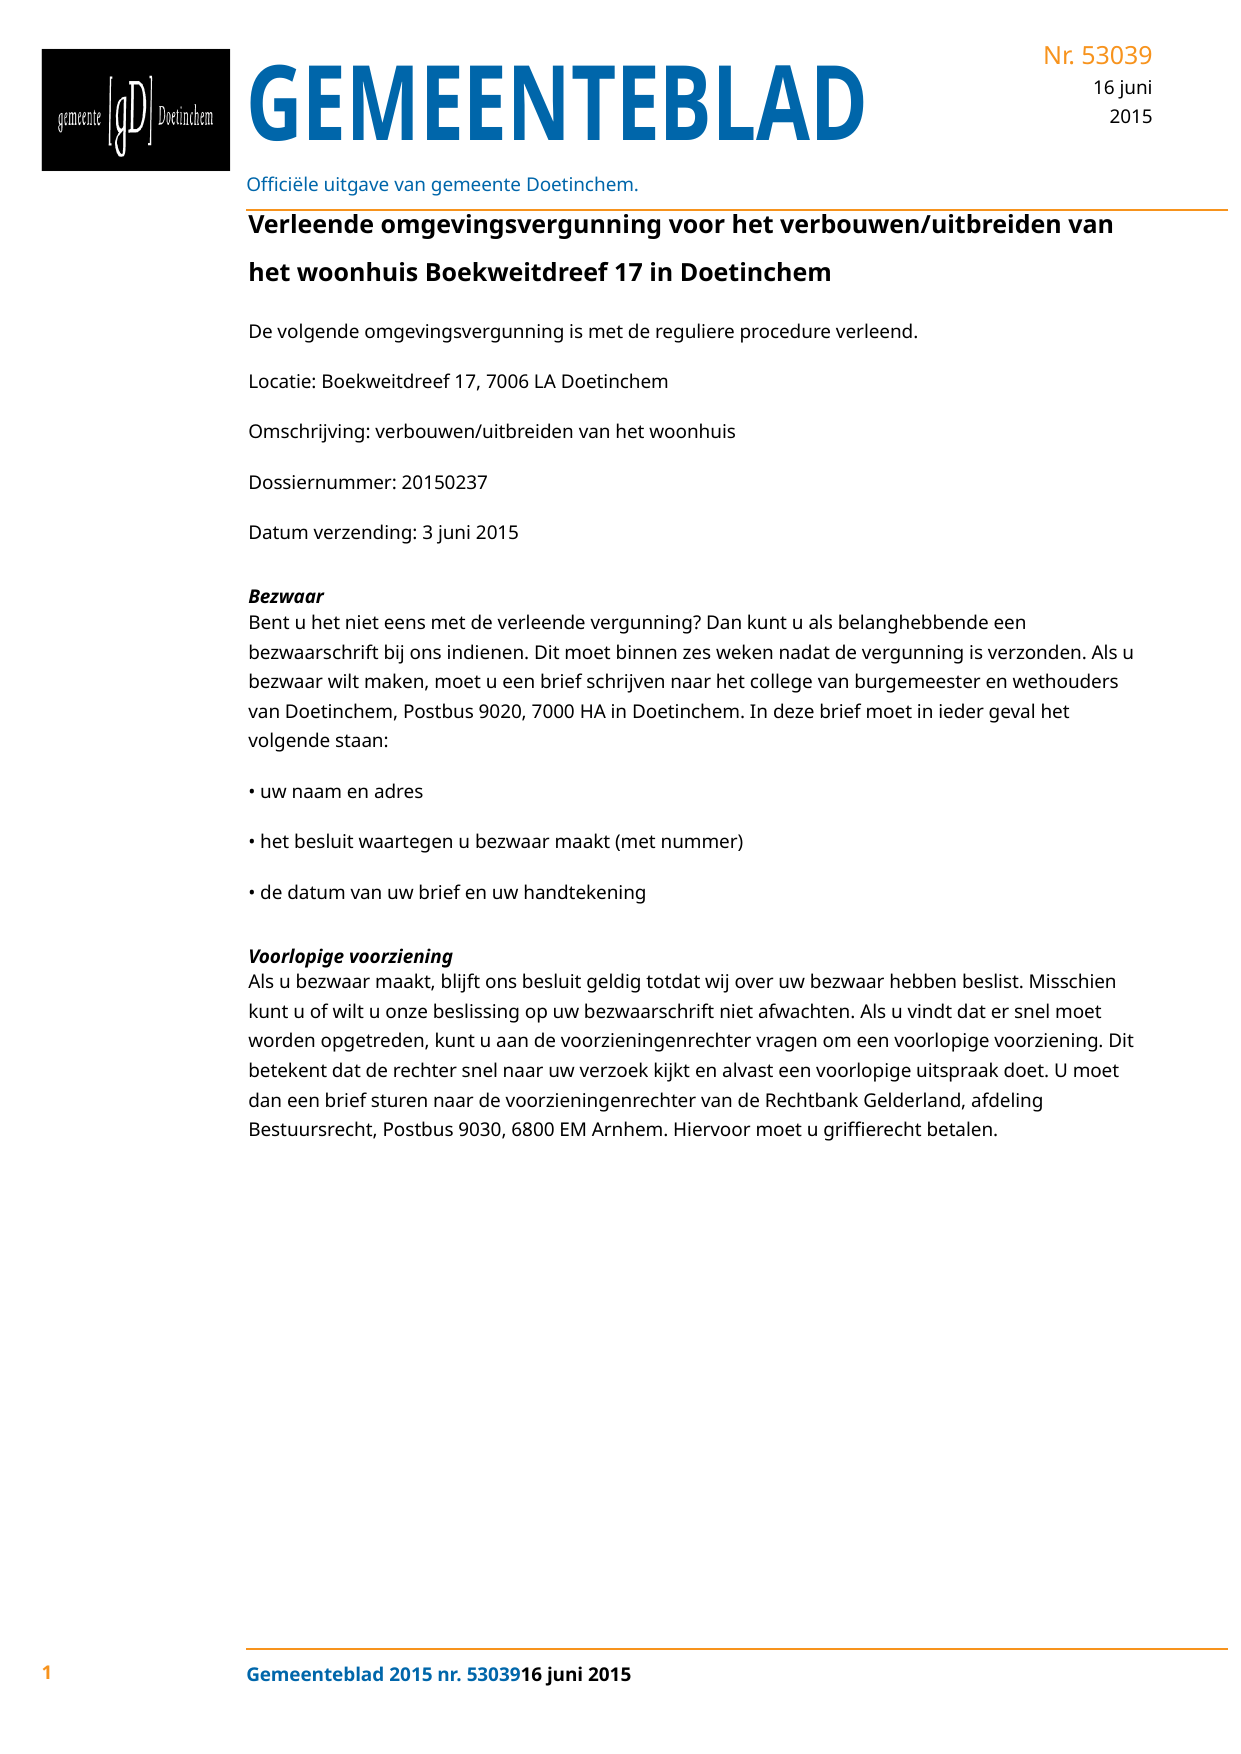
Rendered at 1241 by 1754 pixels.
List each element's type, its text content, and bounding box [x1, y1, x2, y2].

text Bezwaar [248, 583, 1152, 609]
text • het besluit waartegen u bezwaar maakt (met nummer) [248, 828, 1152, 854]
text • uw naam en adres [248, 778, 1152, 804]
text Verleende omgevingsvergunning voor het verbouwen/uitbreiden van het woonhuis Boekweitdreef 17 in Doetinchem [248, 211, 1152, 288]
text Als u bezwaar maakt, blijft ons besluit geldig totdat wij over uw bezwaar hebben beslist. Misschien kunt u of wilt u onze beslissing op uw bezwaarschrift niet afwachten. Als u vindt dat er snel moet worden opgetreden, kunt u aan de voorzieningenrechter vragen om een voorlopige voorziening. Dit betekent dat de rechter snel naar uw verzoek kijkt en alvast een voorlopige uitspraak doet. U moet dan een brief sturen naar de voorzieningenrechter van de Rechtbank Gelderland, afdeling Bestuursrecht, Postbus 9030, 6800 EM Arnhem. Hiervoor moet u griffierecht betalen. [248, 968, 1152, 1142]
text De volgende omgevingsvergunning is met de reguliere procedure verleend. [248, 318, 1152, 344]
text Omschrijving: verbouwen/uitbreiden van het woonhuis [248, 419, 1152, 444]
text Voorlopige voorziening [248, 943, 1152, 968]
text • de datum van uw brief en uw handtekening [248, 879, 1152, 904]
text Locatie: Boekweitdreef 17, 7006 LA Doetinchem [248, 368, 1152, 394]
text Datum verzending: 3 juni 2015 [248, 519, 1152, 545]
text Bent u het niet eens met de verleende vergunning? Dan kunt u als belanghebbende een bezwaarschrift bij ons indienen. Dit moet binnen zes weken nadat de vergunning is verzonden. Als u bezwaar wilt maken, moet u een brief schrijven naar het college van burgemeester en wethouders van Doetinchem, Postbus 9020, 7000 HA in Doetinchem. In deze brief moet in ieder geval het volgende staan: [248, 609, 1152, 753]
text Dossiernummer: 20150237 [248, 469, 1152, 495]
picture [41, 47, 231, 172]
